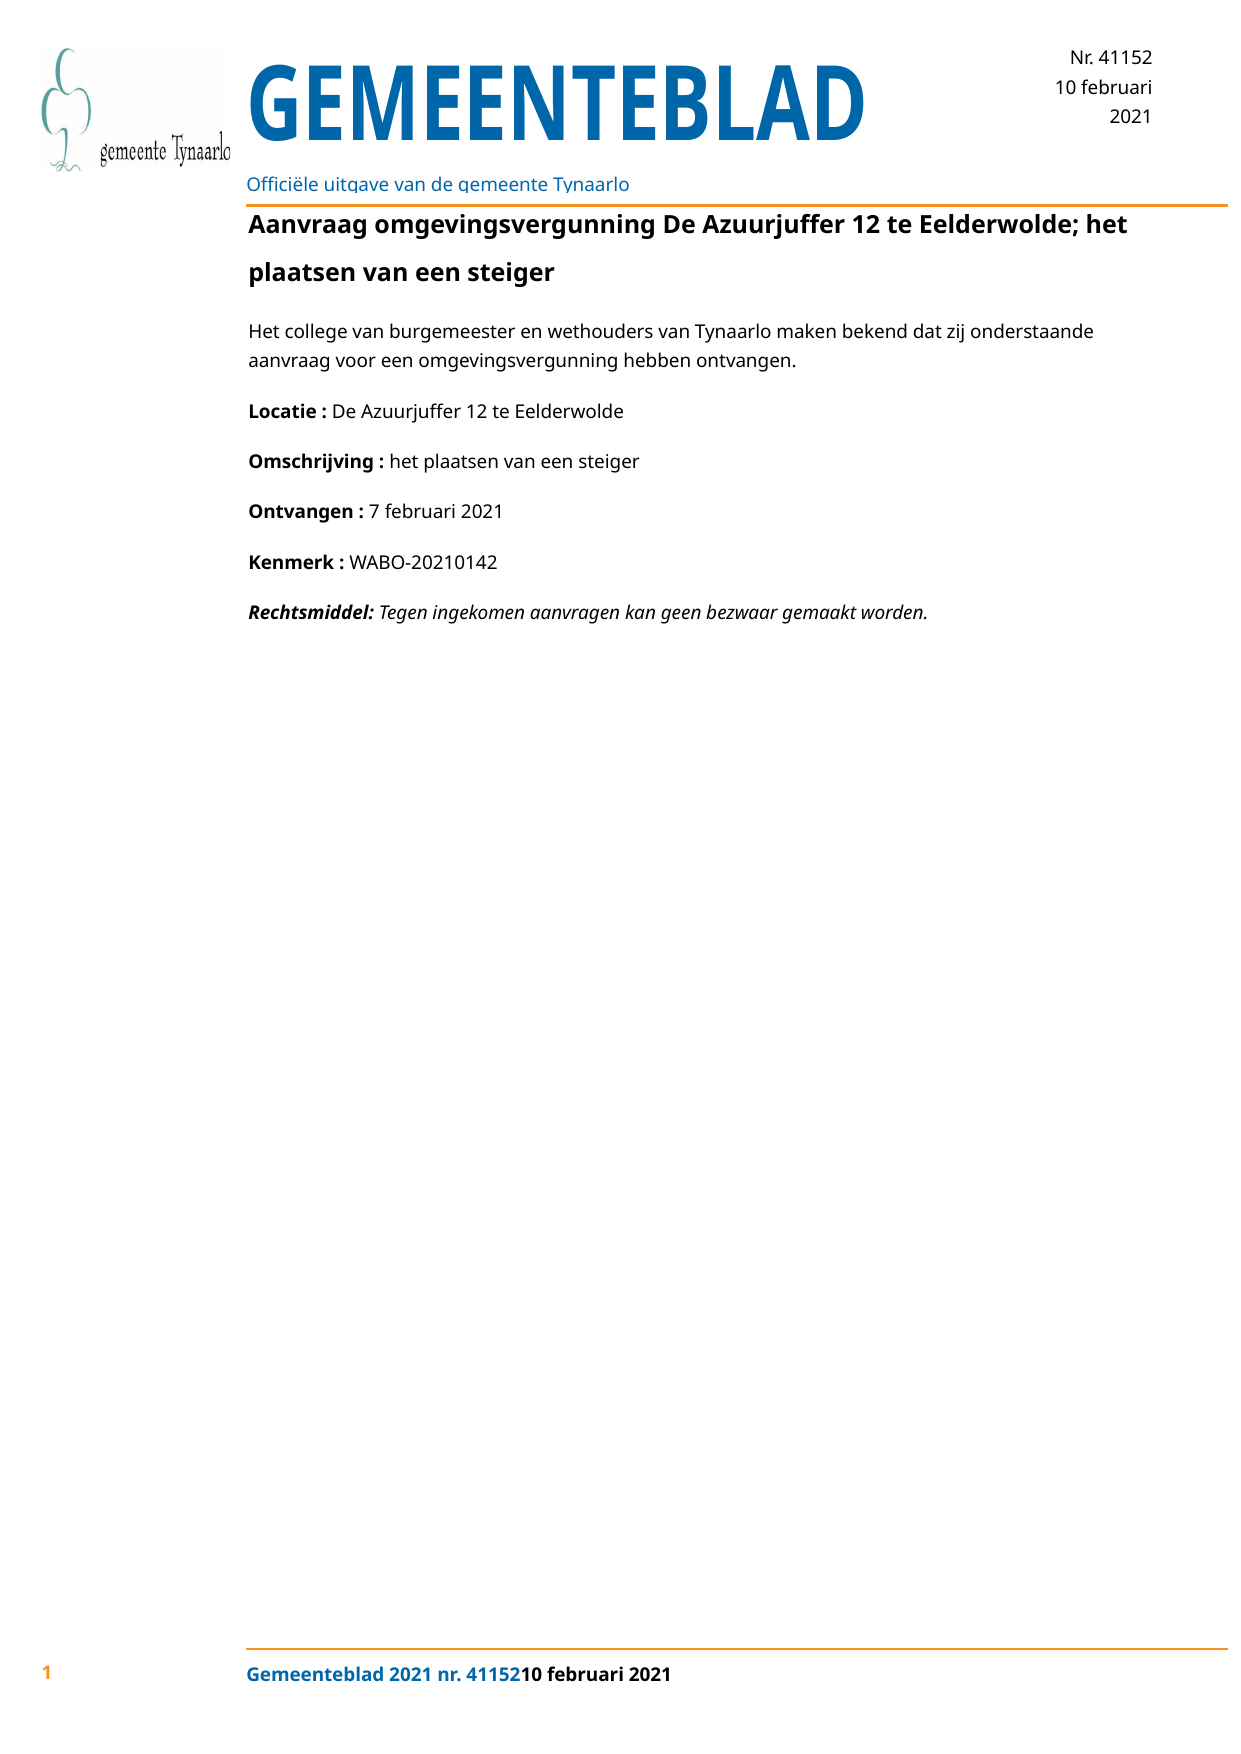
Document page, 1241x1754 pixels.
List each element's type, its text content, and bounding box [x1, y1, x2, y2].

text Rechtsmiddel: Tegen ingekomen aanvragen kan geen bezwaar gemaakt worden. [248, 599, 1152, 625]
text Het college van burgemeester en wethouders van Tynaarlo maken bekend dat zij onderstaande aanvraag voor een omgevingsvergunning hebben ontvangen. [248, 318, 1152, 373]
text Aanvraag omgevingsvergunning De Azuurjuffer 12 te Eelderwolde; het plaatsen van een steiger [248, 207, 1152, 288]
text Ontvangen : 7 februari 2021 [248, 499, 1152, 524]
text Omschrijving : het plaatsen van een steiger [248, 448, 1152, 474]
text Kenmerk : WABO-20210142 [248, 549, 1152, 575]
text Locatie : De Azuurjuffer 12 te Eelderwolde [248, 398, 1152, 424]
picture [41, 47, 231, 172]
